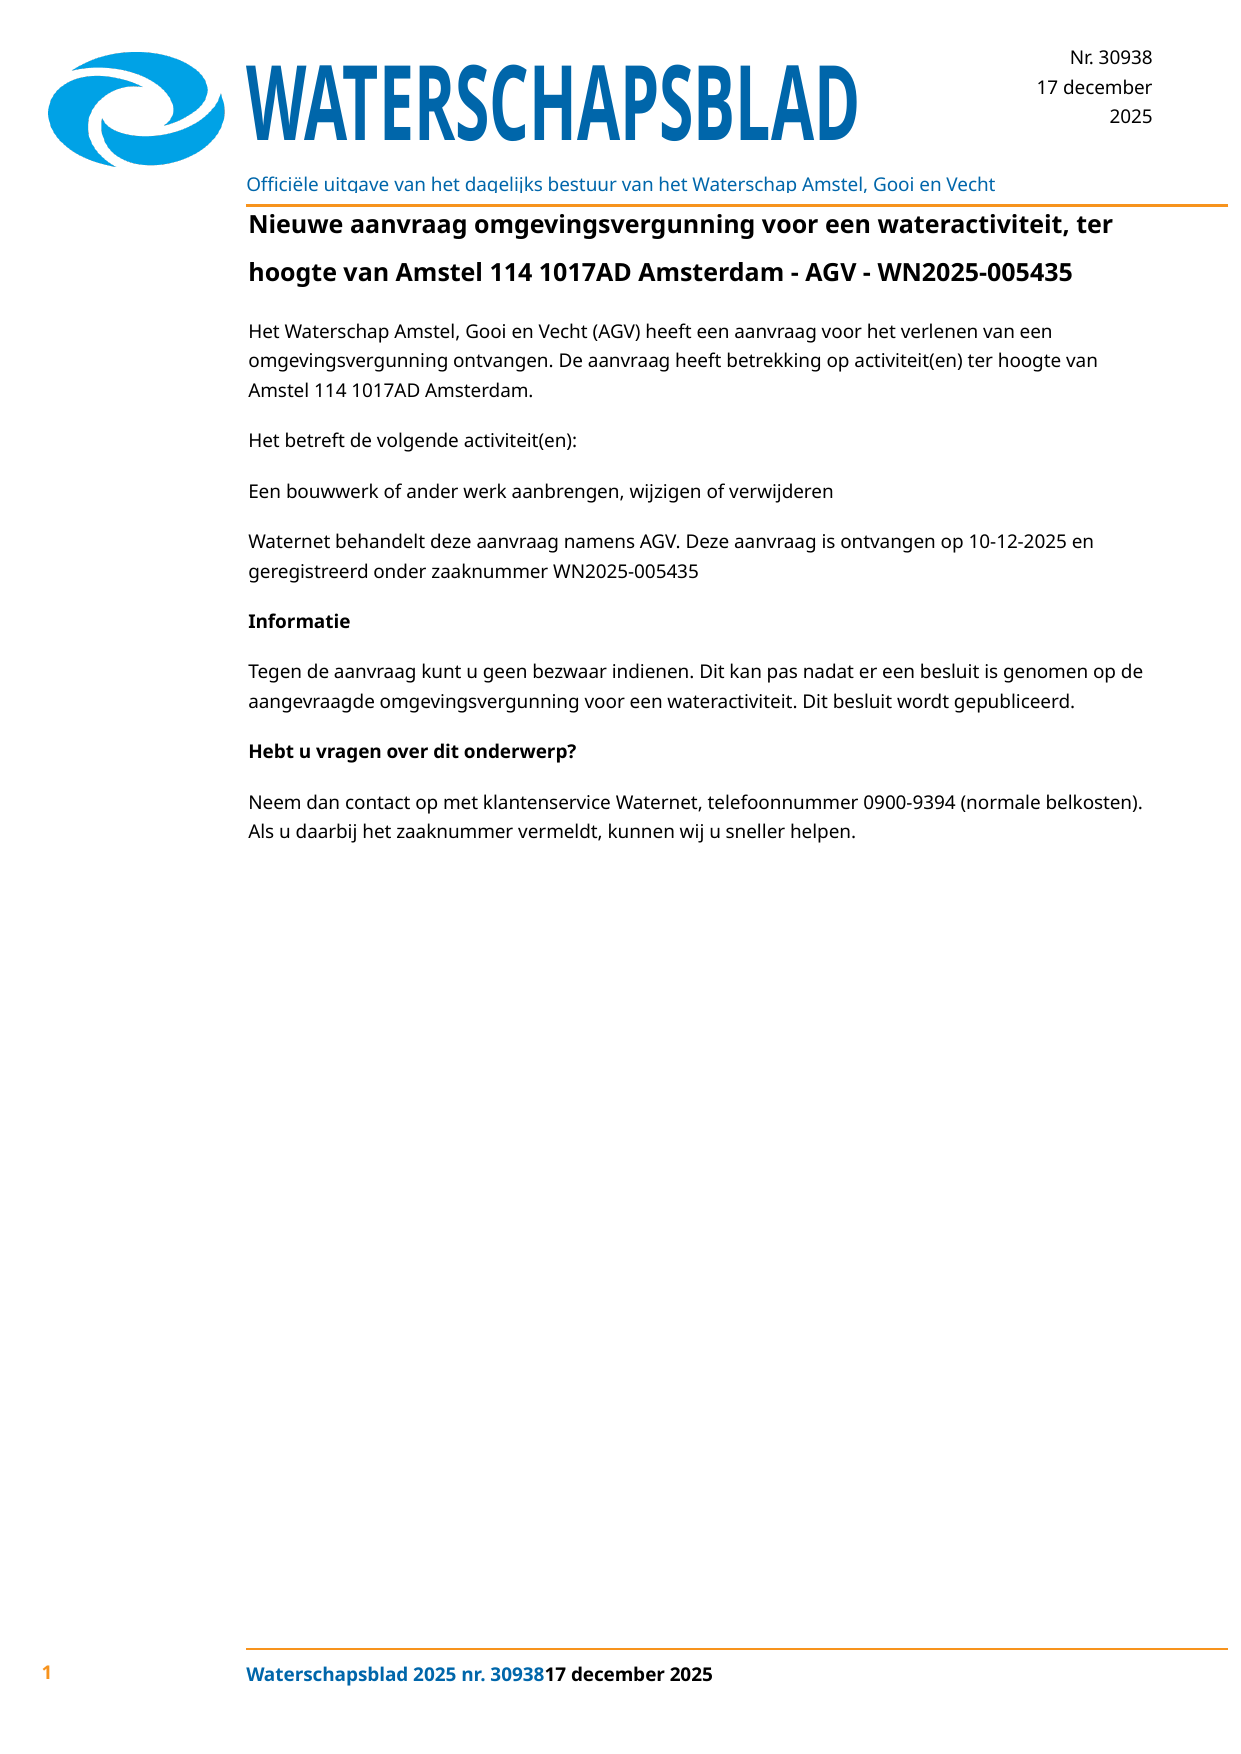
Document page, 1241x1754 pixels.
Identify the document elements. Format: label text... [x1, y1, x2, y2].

picture [41, 47, 231, 172]
text Waternet behandelt deze aanvraag namens AGV. Deze aanvraag is ontvangen op 10-12-2025 en geregistreerd onder zaaknummer WN2025-005435 [248, 528, 1152, 584]
text Het Waterschap Amstel, Gooi en Vecht (AGV) heeft een aanvraag voor het verlenen van een omgevingsvergunning ontvangen. De aanvraag heeft betrekking op activiteit(en) ter hoogte van Amstel 114 1017AD Amsterdam. [248, 318, 1152, 403]
text Neem dan contact op met klantenservice Waternet, telefoonnummer 0900-9394 (normale belkosten). Als u daarbij het zaaknummer vermeldt, kunnen wij u sneller helpen. [248, 789, 1152, 844]
text Tegen de aanvraag kunt u geen bezwaar indienen. Dit kan pas nadat er een besluit is genomen op de aangevraagde omgevingsvergunning voor een wateractiviteit. Dit besluit wordt gepubliceerd. [248, 659, 1152, 714]
text Het betreft de volgende activiteit(en): [248, 427, 1152, 453]
text Nieuwe aanvraag omgevingsvergunning voor een wateractiviteit, ter hoogte van Amstel 114 1017AD Amsterdam - AGV - WN2025-005435 [248, 207, 1152, 288]
text Hebt u vragen over dit onderwerp? [248, 739, 1152, 764]
text Informatie [248, 608, 1152, 634]
text Een bouwwerk of ander werk aanbrengen, wijzigen of verwijderen [248, 478, 1152, 504]
